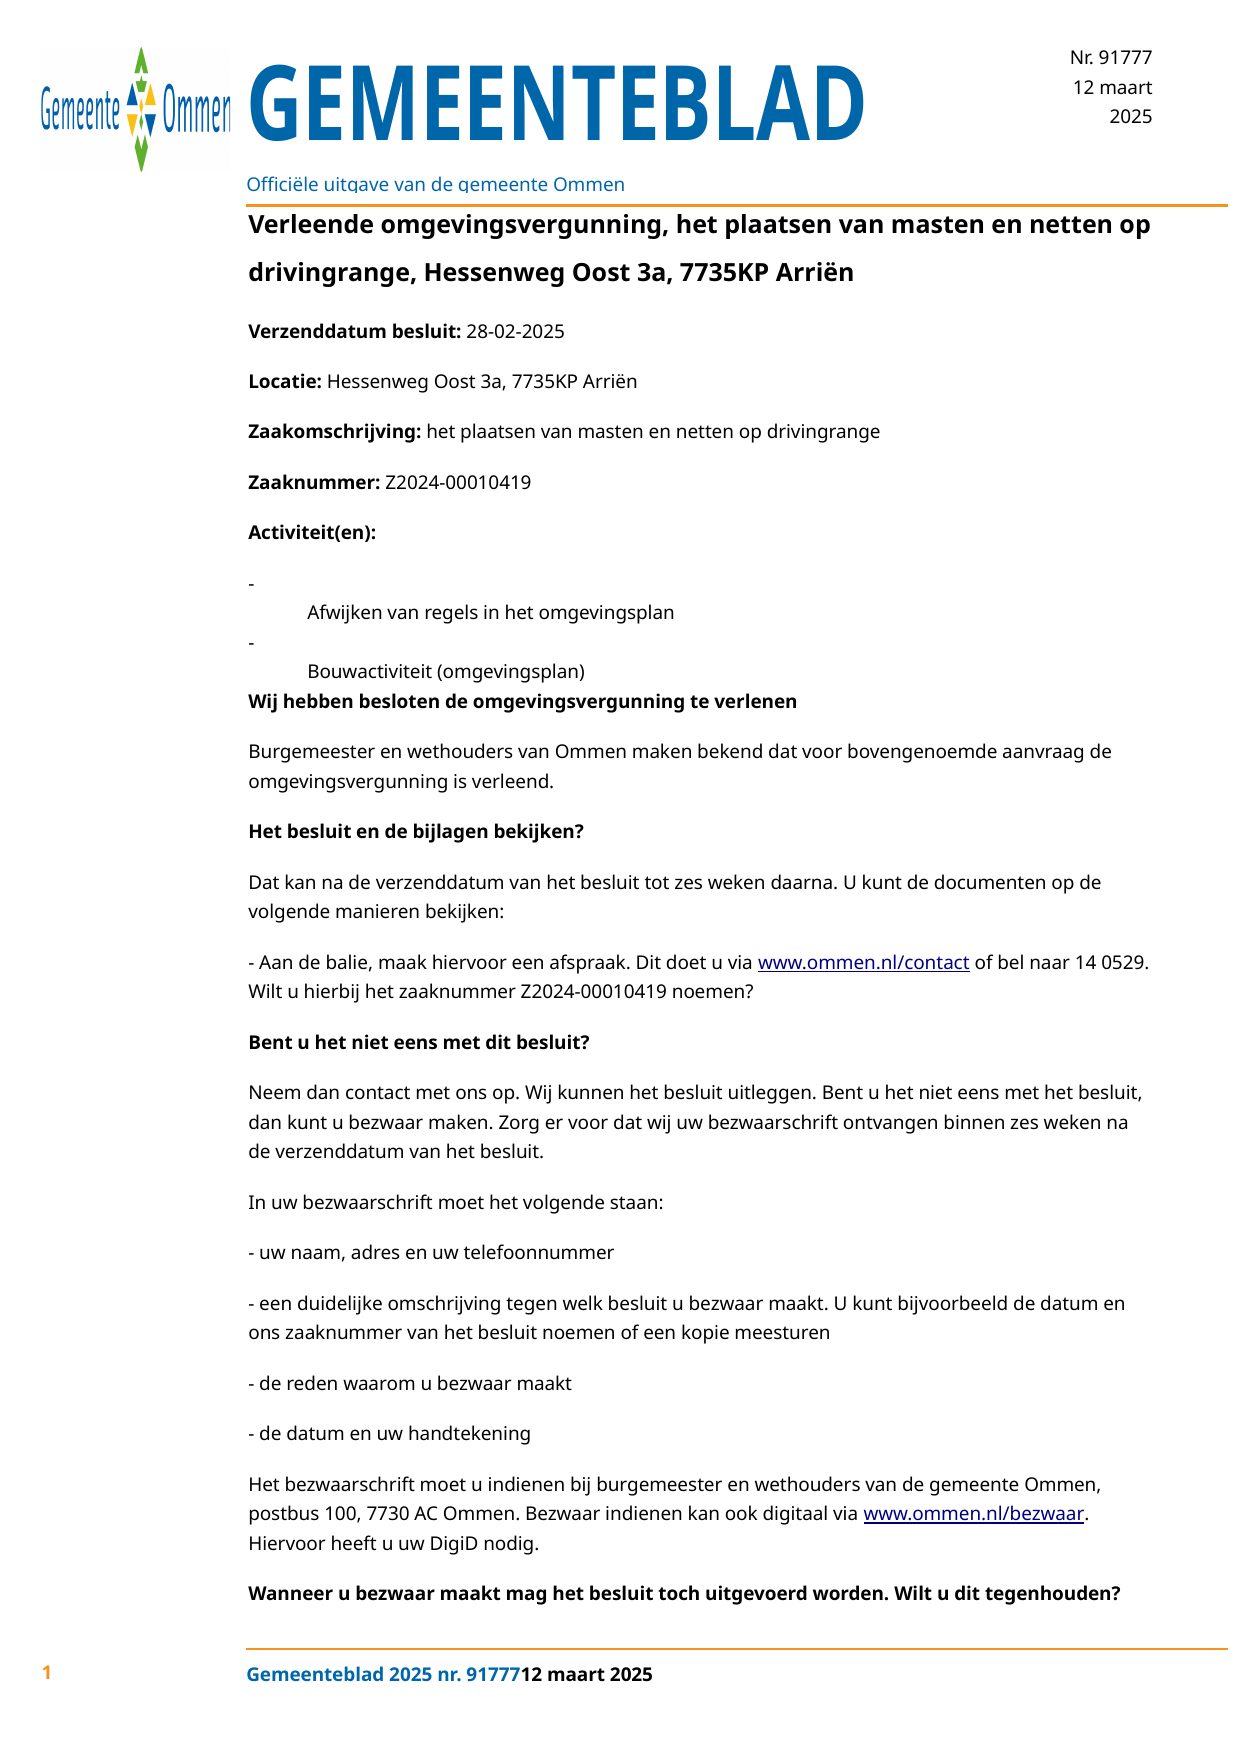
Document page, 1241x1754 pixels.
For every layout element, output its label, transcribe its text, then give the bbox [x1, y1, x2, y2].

list Afwijken van regels in het omgevingsplan [248, 599, 1152, 625]
text Zaakomschrijving: het plaatsen van masten en netten op drivingrange [248, 419, 1152, 444]
text Wij hebben besloten de omgevingsvergunning te verlenen [248, 688, 1152, 714]
text Het besluit en de bijlagen bekijken? [248, 819, 1152, 844]
text Burgemeester en wethouders van Ommen maken bekend dat voor bovengenoemde aanvraag de omgevingsvergunning is verleend. [248, 739, 1152, 794]
text Dat kan na de verzenddatum van het besluit tot zes weken daarna. U kunt de documenten op de volgende manieren bekijken: [248, 869, 1152, 924]
text Activiteit(en): [248, 519, 1152, 545]
text Zaaknummer: Z2024-00010419 [248, 469, 1152, 495]
text Wanneer u bezwaar maakt mag het besluit toch uitgevoerd worden. Wilt u dit tegenhouden? [248, 1580, 1152, 1606]
text Neem dan contact met ons op. Wij kunnen het besluit uitleggen. Bent u het niet eens met het besluit, dan kunt u bezwaar maken. Zorg er voor dat wij uw bezwaarschrift ontvangen binnen zes weken na de verzenddatum van het besluit. [248, 1079, 1152, 1164]
text Verleende omgevingsvergunning, het plaatsen van masten en netten op drivingrange, Hessenweg Oost 3a, 7735KP Arriën [248, 207, 1152, 288]
text Locatie: Hessenweg Oost 3a, 7735KP Arriën [248, 368, 1152, 394]
text - uw naam, adres en uw telefoonnummer [248, 1239, 1152, 1265]
text - de reden waarom u bezwaar maakt [248, 1370, 1152, 1396]
text Het bezwaarschrift moet u indienen bij burgemeester en wethouders van de gemeente Ommen, postbus 100, 7730 AC Ommen. Bezwaar indienen kan ook digitaal via www.ommen.nl/bezwaar. Hiervoor heeft u uw DigiD nodig. [248, 1471, 1152, 1556]
text - Aan de balie, maak hiervoor een afspraak. Dit doet u via www.ommen.nl/contact of bel naar 14 0529. Wilt u hierbij het zaaknummer Z2024-00010419 noemen? [248, 949, 1152, 1004]
text In uw bezwaarschrift moet het volgende staan: [248, 1189, 1152, 1215]
text Verzenddatum besluit: 28-02-2025 [248, 318, 1152, 344]
list Bouwactiviteit (omgevingsplan) [248, 659, 1152, 684]
text Bent u het niet eens met dit besluit? [248, 1029, 1152, 1055]
picture [41, 47, 231, 172]
text - een duidelijke omschrijving tegen welk besluit u bezwaar maakt. U kunt bijvoorbeeld de datum en ons zaaknummer van het besluit noemen of een kopie meesturen [248, 1290, 1152, 1345]
text - de datum en uw handtekening [248, 1420, 1152, 1446]
